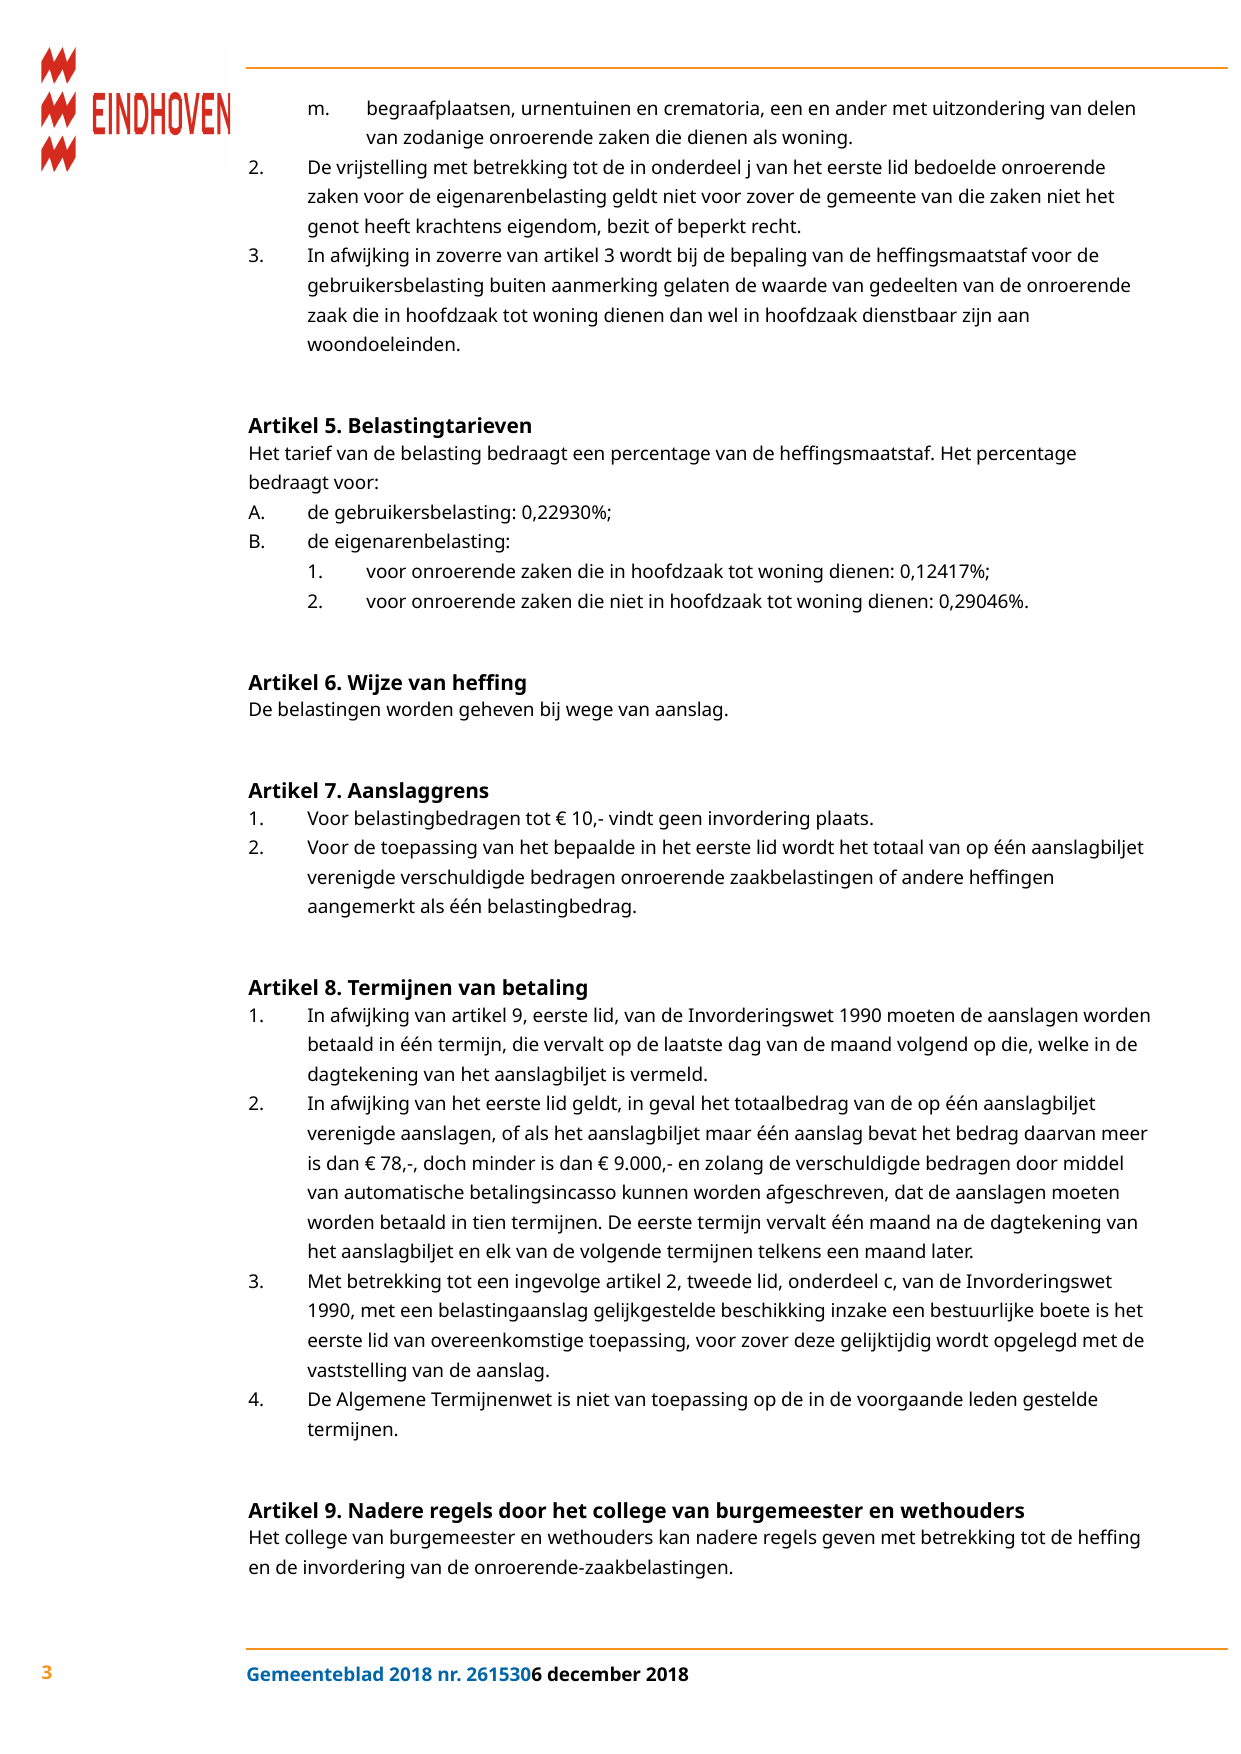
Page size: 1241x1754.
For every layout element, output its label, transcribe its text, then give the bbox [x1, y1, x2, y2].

list De Algemene Termijnenwet is niet van toepassing op de in de voorgaande leden gestelde termijnen. [248, 1386, 1152, 1442]
text De belastingen worden geheven bij wege van aanslag. [248, 696, 1152, 722]
list voor onroerende zaken die niet in hoofdzaak tot woning dienen: 0,29046%. [307, 588, 1152, 613]
list de eigenarenbelasting: [248, 529, 1152, 554]
list Voor de toepassing van het bepaalde in het eerste lid wordt het totaal van op één aanslagbiljet verenigde verschuldigde bedragen onroerende zaakbelastingen of andere heffingen aangemerkt als één belastingbedrag. [248, 834, 1152, 919]
picture [41, 47, 231, 172]
list In afwijking van het eerste lid geldt, in geval het totaalbedrag van de op één aanslagbiljet verenigde aanslagen, of als het aanslagbiljet maar één aanslag bevat het bedrag daarvan meer is dan € 78,-, doch minder is dan € 9.000,- en zolang de verschuldigde bedragen door middel van automatische betalingsincasso kunnen worden afgeschreven, dat de aanslagen moeten worden betaald in tien termijnen. De eerste termijn vervalt één maand na de dagtekening van het aanslagbiljet en elk van de volgende termijnen telkens een maand later. [248, 1091, 1152, 1264]
text Artikel 9. Nadere regels door het college van burgemeester en wethouders [248, 1496, 1152, 1524]
text Artikel 5. Belastingtarieven [248, 411, 1152, 440]
list begraafplaatsen, urnentuinen en crematoria, een en ander met uitzondering van delen van zodanige onroerende zaken die dienen als woning. [307, 95, 1152, 150]
text Artikel 6. Wijze van heffing [248, 668, 1152, 696]
list Met betrekking tot een ingevolge artikel 2, tweede lid, onderdeel c, van de Invorderingswet 1990, met een belastingaanslag gelijkgestelde beschikking inzake een bestuurlijke boete is het eerste lid van overeenkomstige toepassing, voor zover deze gelijktijdig wordt opgelegd met de vaststelling van de aanslag. [248, 1268, 1152, 1383]
list voor onroerende zaken die in hoofdzaak tot woning dienen: 0,12417%; [307, 558, 1152, 584]
list De vrijstelling met betrekking tot de in onderdeel j van het eerste lid bedoelde onroerende zaken voor de eigenarenbelasting geldt niet voor zover de gemeente van die zaken niet het genot heeft krachtens eigendom, bezit of beperkt recht. [248, 154, 1152, 239]
list de gebruikersbelasting: 0,22930%; [248, 499, 1152, 525]
list In afwijking in zoverre van artikel 3 wordt bij de bepaling van de heffingsmaatstaf voor de gebruikersbelasting buiten aanmerking gelaten de waarde van gedeelten van de onroerende zaak die in hoofdzaak tot woning dienen dan wel in hoofdzaak dienstbaar zijn aan woondoeleinden. [248, 243, 1152, 357]
list In afwijking van artikel 9, eerste lid, van de Invorderingswet 1990 moeten de aanslagen worden betaald in één termijn, die vervalt op de laatste dag van de maand volgend op die, welke in de dagtekening van het aanslagbiljet is vermeld. [248, 1002, 1152, 1087]
text Het tarief van de belasting bedraagt een percentage van de heffingsmaatstaf. Het percentage bedraagt voor: [248, 440, 1152, 495]
list Voor belastingbedragen tot € 10,- vindt geen invordering plaats. [248, 805, 1152, 830]
text Artikel 8. Termijnen van betaling [248, 973, 1152, 1002]
text Het college van burgemeester en wethouders kan nadere regels geven met betrekking tot de heffing en de invordering van de onroerende-zaakbelastingen. [248, 1524, 1152, 1580]
text Artikel 7. Aanslaggrens [248, 776, 1152, 805]
